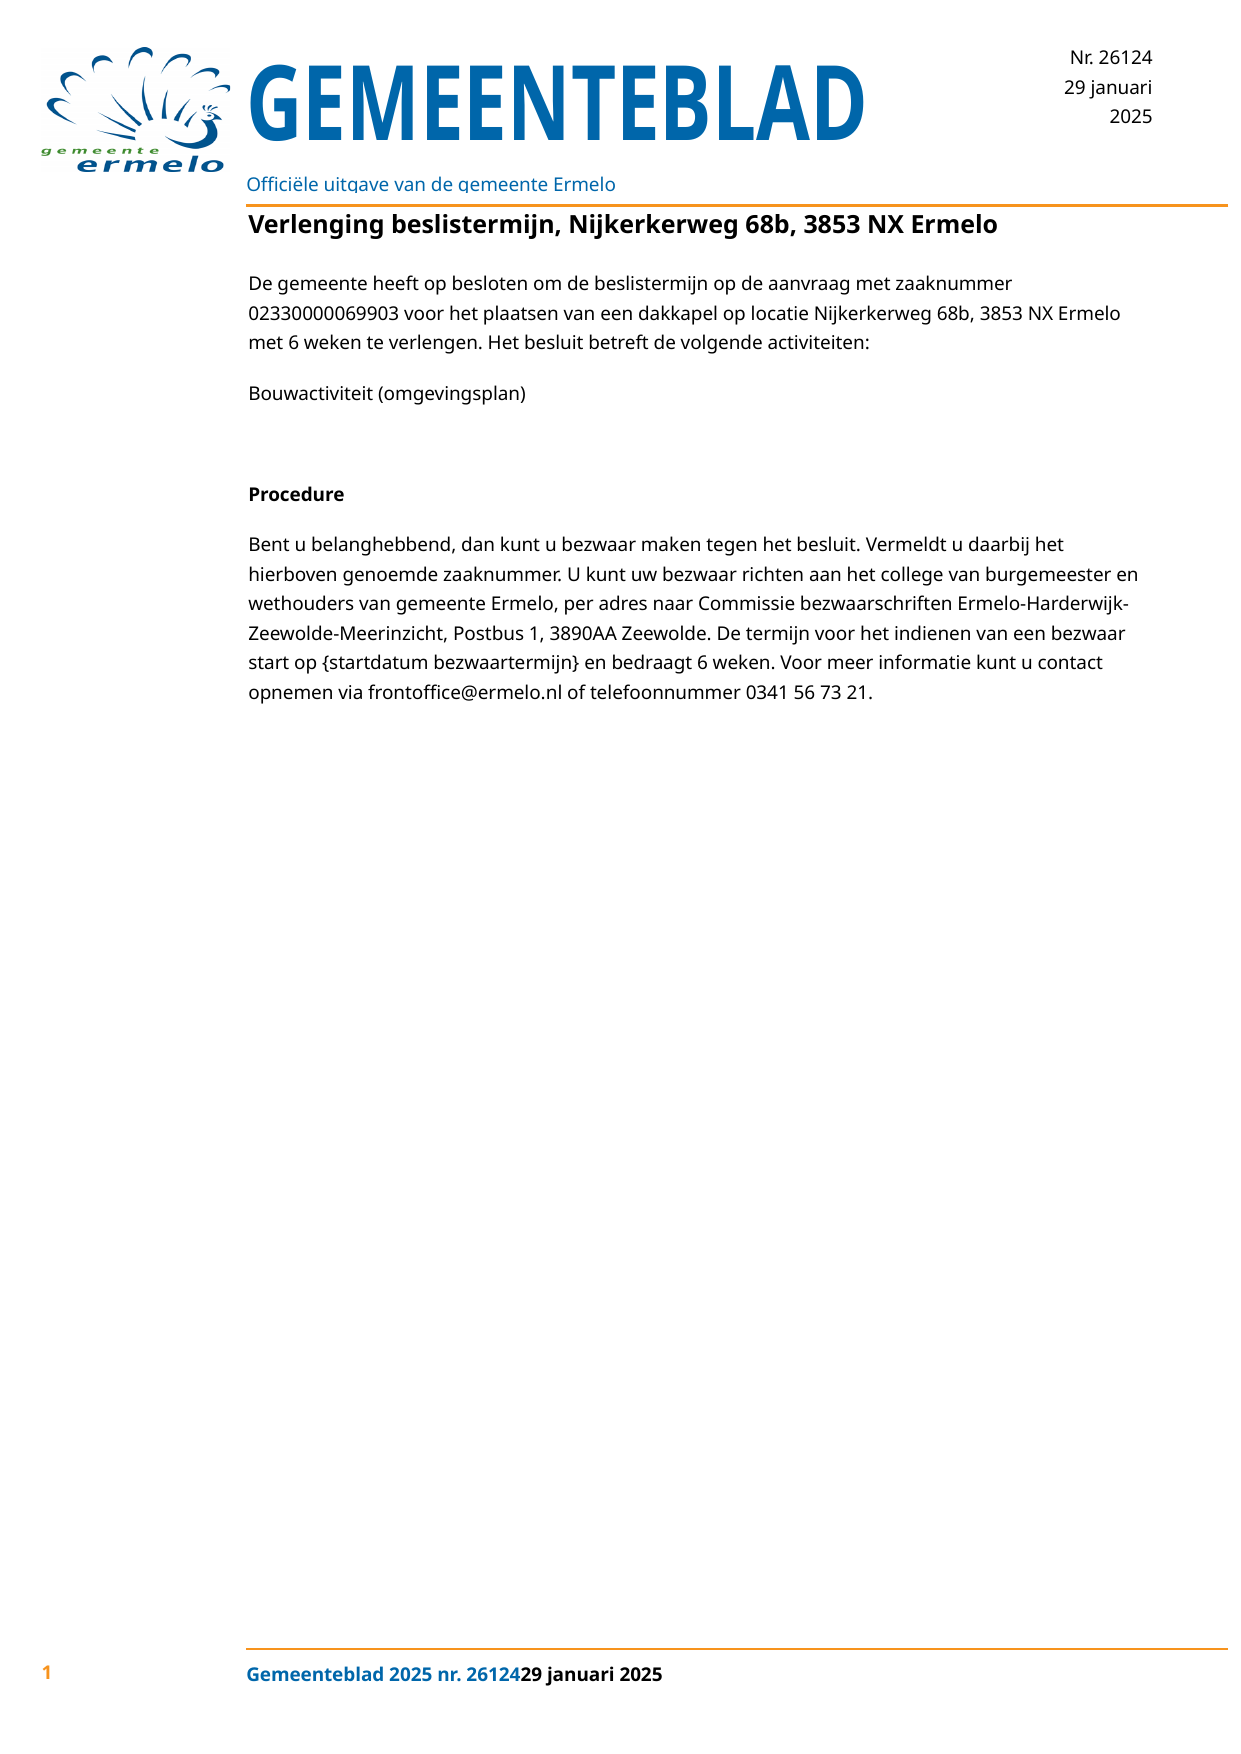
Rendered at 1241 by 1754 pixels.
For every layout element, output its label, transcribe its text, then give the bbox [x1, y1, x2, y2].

picture [41, 47, 231, 172]
text Bouwactiviteit (omgevingsplan) [248, 380, 1152, 406]
text Procedure [248, 481, 1152, 506]
text Bent u belanghebbend, dan kunt u bezwaar maken tegen het besluit. Vermeldt u daarbij het hierboven genoemde zaaknummer. U kunt uw bezwaar richten aan het college van burgemeester en wethouders van gemeente Ermelo, per adres naar Commissie bezwaarschriften Ermelo-Harderwijk-Zeewolde-Meerinzicht, Postbus 1, 3890AA Zeewolde. De termijn voor het indienen van een bezwaar start op {startdatum bezwaartermijn} en bedraagt 6 weken. Voor meer informatie kunt u contact opnemen via frontoffice@ermelo.nl of telefoonnummer 0341 56 73 21. [248, 531, 1152, 705]
text Verlenging beslistermijn, Nijkerkerweg 68b, 3853 NX Ermelo [248, 207, 1152, 241]
text De gemeente heeft op besloten om de beslistermijn op de aanvraag met zaaknummer 02330000069903 voor het plaatsen van een dakkapel op locatie Nijkerkerweg 68b, 3853 NX Ermelo met 6 weken te verlengen. Het besluit betreft de volgende activiteiten: [248, 270, 1152, 355]
